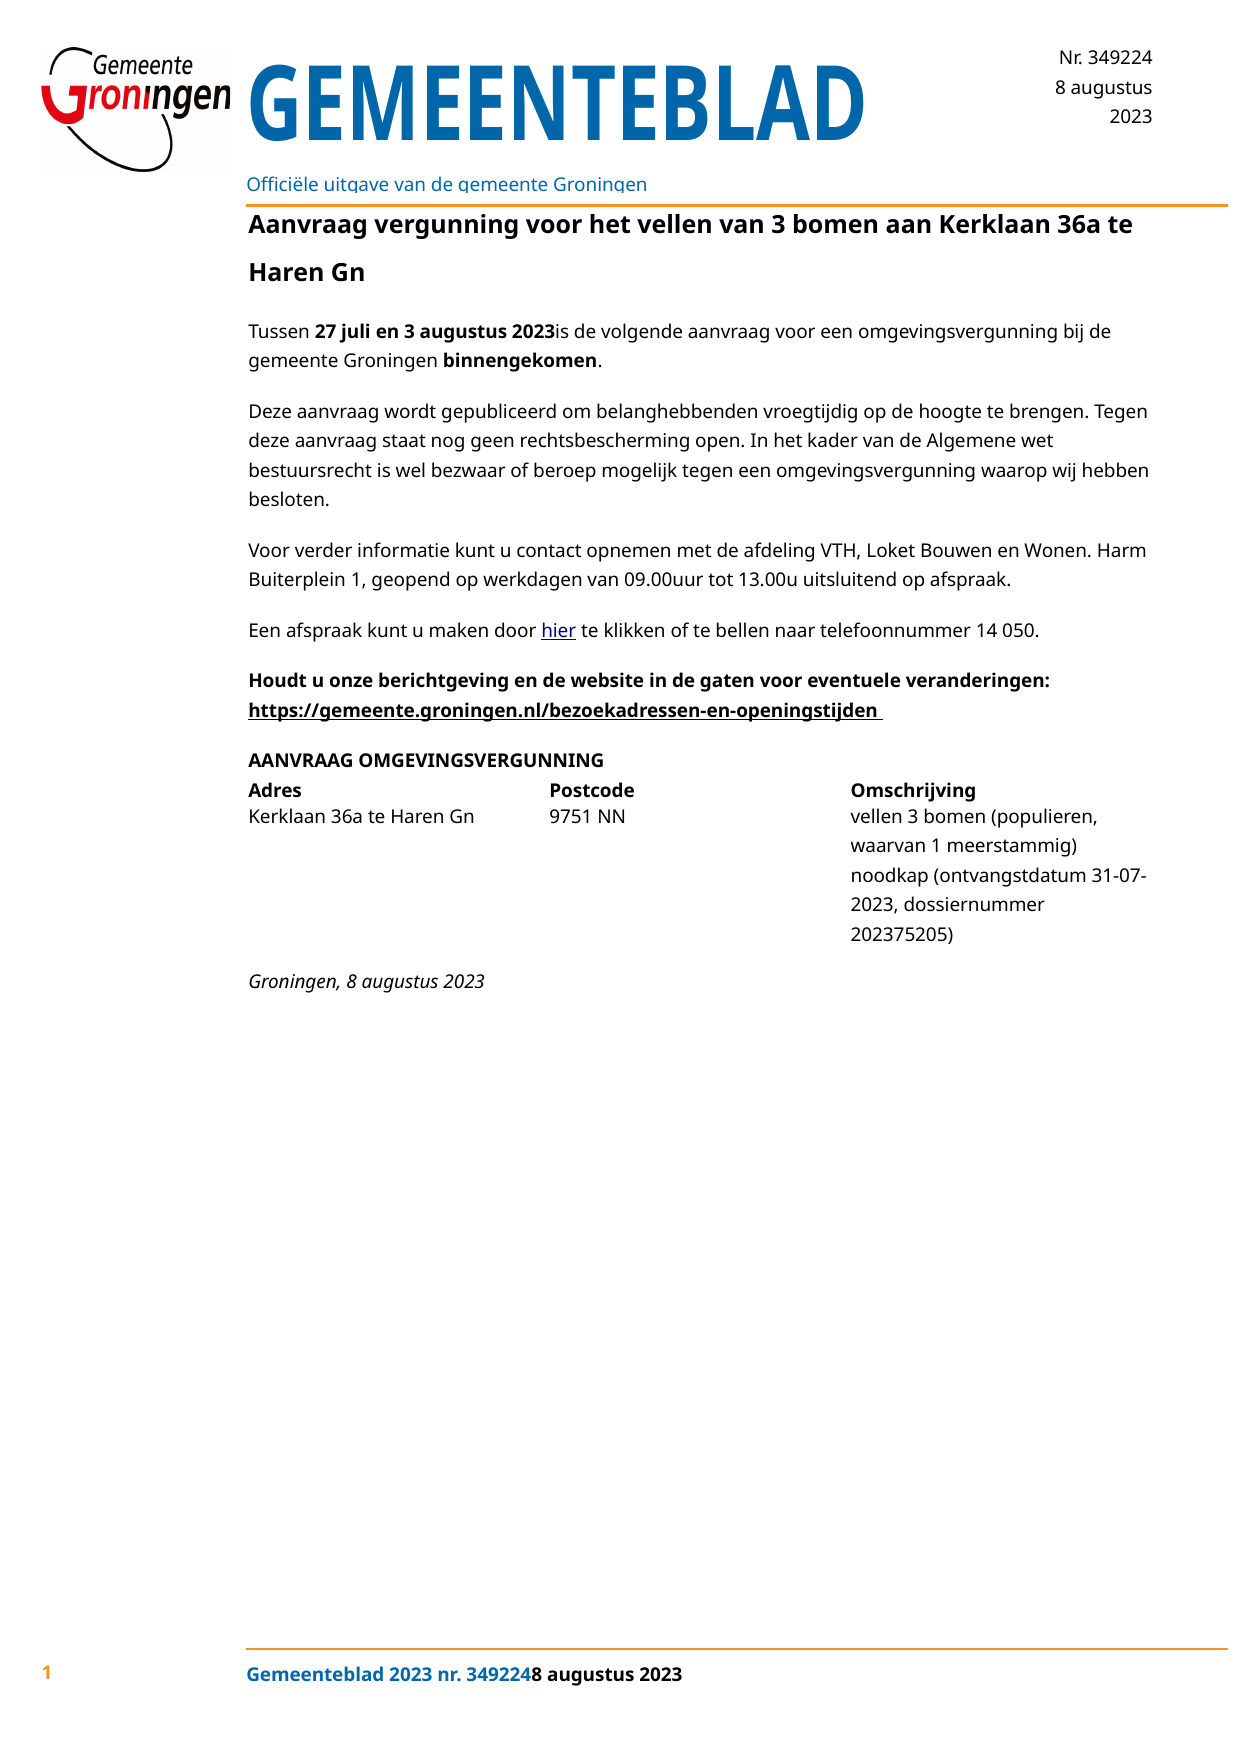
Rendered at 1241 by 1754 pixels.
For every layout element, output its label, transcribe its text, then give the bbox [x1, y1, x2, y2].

text Deze aanvraag wordt gepubliceerd om belanghebbenden vroegtijdig op de hoogte te brengen. Tegen deze aanvraag staat nog geen rechtsbescherming open. In het kader van de Algemene wet bestuursrecht is wel bezwaar of beroep mogelijk tegen een omgevingsvergunning waarop wij hebben besloten. [248, 398, 1152, 512]
text AANVRAAG OMGEVINGSVERGUNNING [248, 747, 1152, 773]
table_header Adres [248, 777, 549, 803]
text Voor verder informatie kunt u contact opnemen met de afdeling VTH, Loket Bouwen en Wonen. Harm Buiterplein 1, geopend op werkdagen van 09.00uur tot 13.00u uitsluitend op afspraak. [248, 537, 1152, 592]
table_cell vellen 3 bomen (populieren, waarvan 1 meerstammig) noodkap (ontvangstdatum 31-07-2023, dossiernummer 202375205) [850, 803, 1152, 947]
text Aanvraag vergunning voor het vellen van 3 bomen aan Kerklaan 36a te Haren Gn [248, 207, 1152, 288]
table_header Postcode [549, 777, 850, 803]
table_header Omschrijving [850, 777, 1152, 803]
table_cell Kerklaan 36a te Haren Gn [248, 803, 549, 947]
picture [41, 47, 231, 172]
text Een afspraak kunt u maken door hier te klikken of te bellen naar telefoonnummer 14 050. [248, 617, 1152, 643]
text Groningen, 8 augustus 2023 [248, 968, 1152, 994]
text Tussen 27 juli en 3 augustus 2023is de volgende aanvraag voor een omgevingsvergunning bij de gemeente Groningen binnengekomen. [248, 318, 1152, 373]
table_cell 9751 NN [549, 803, 850, 947]
text Houdt u onze berichtgeving en de website in de gaten voor eventuele veranderingen: https://gemeente.groningen.nl/bezoekadressen-en-openingstijden [248, 667, 1152, 723]
